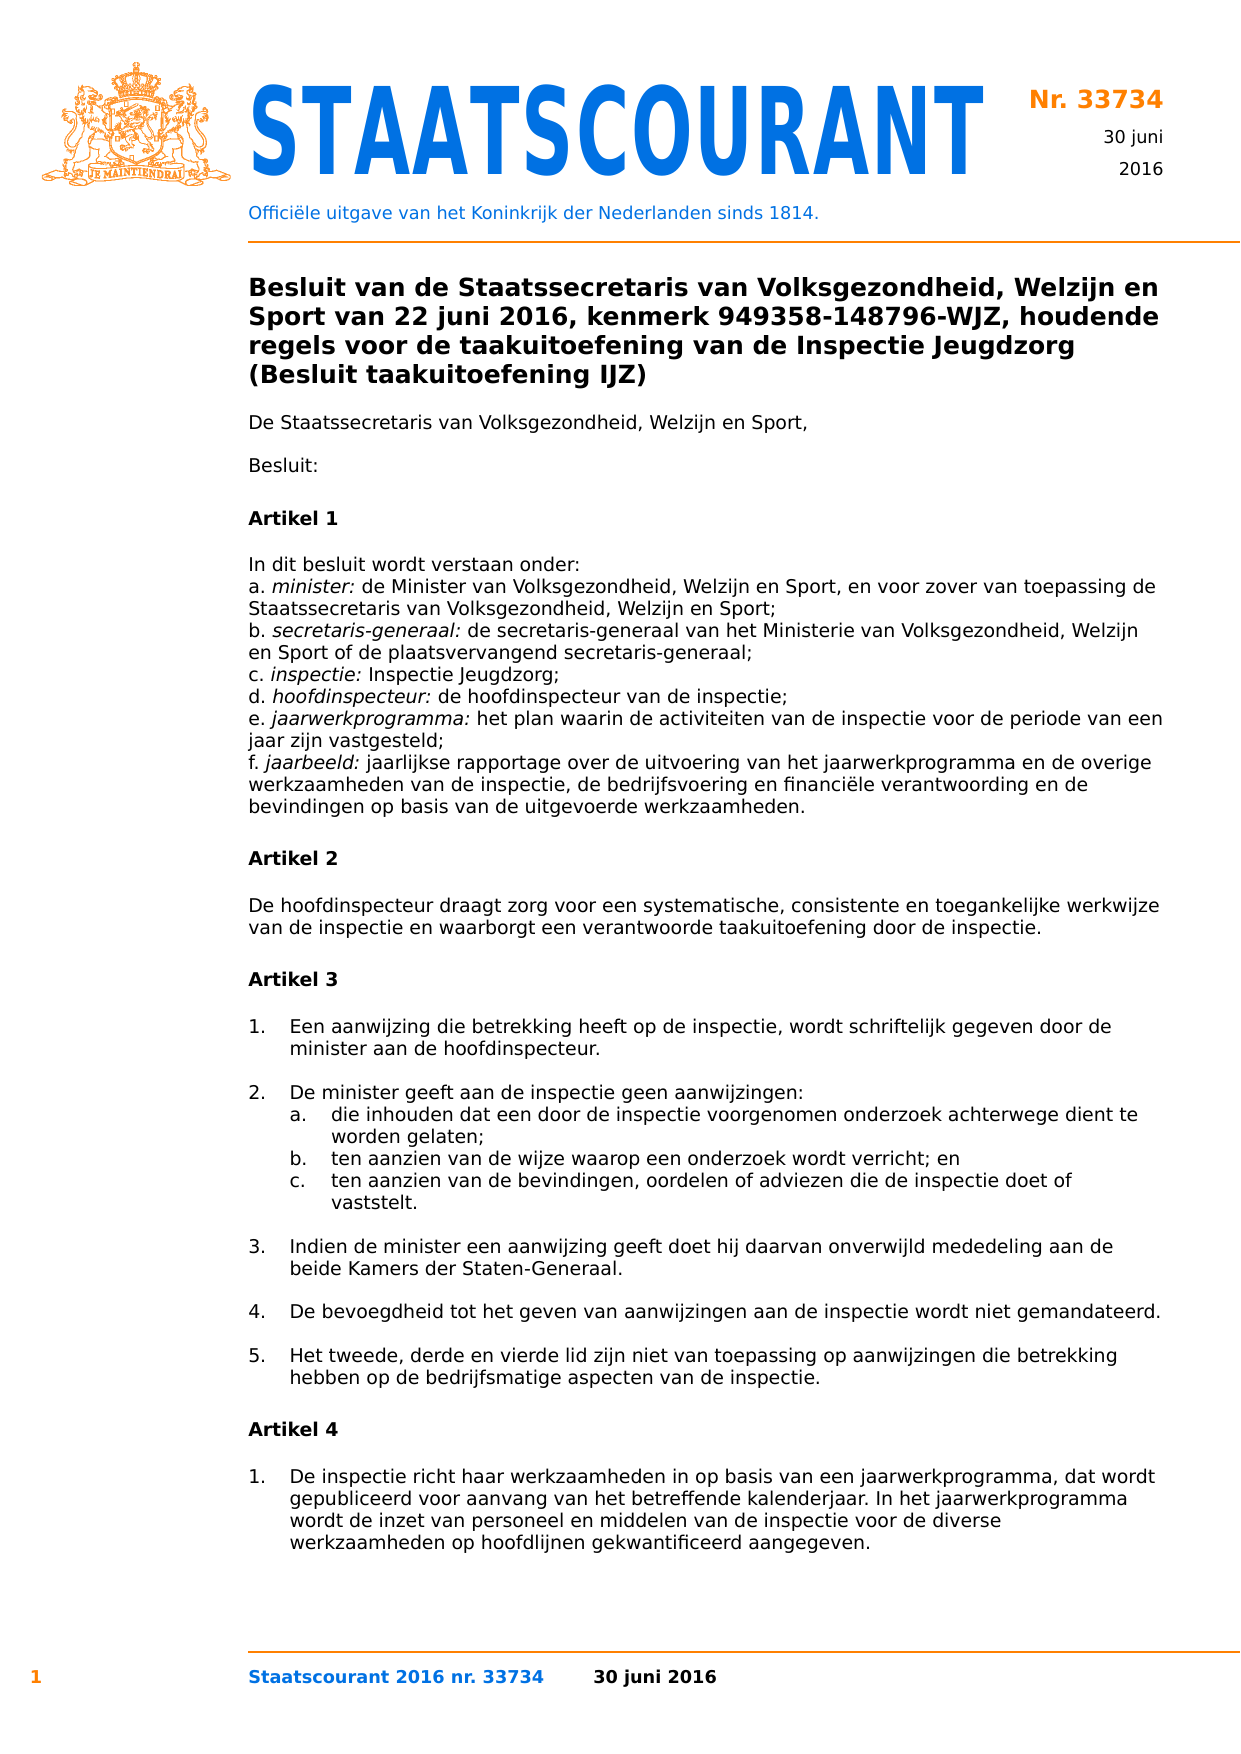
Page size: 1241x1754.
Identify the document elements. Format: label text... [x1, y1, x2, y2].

text 5. Het tweede, derde en vierde lid zijn niet van toepassing op aanwijzingen die betrekking hebben op de bedrijfsmatige aspecten van de inspectie. [248, 1345, 1163, 1389]
subtitle Artikel 1 [248, 507, 1163, 529]
table_header Nr. 33734 [998, 62, 1240, 121]
text a. minister: de Minister van Volksgezondheid, Welzijn en Sport, en voor zover van toepassing de Staatssecretaris van Volksgezondheid, Welzijn en Sport; [248, 576, 1163, 620]
text d. hoofdinspecteur: de hoofdinspecteur van de inspectie; [248, 686, 1163, 708]
text b. secretaris-generaal: de secretaris-generaal van het Ministerie van Volksgezondheid, Welzijn en Sport of de plaatsvervangend secretaris-generaal; [248, 620, 1163, 664]
subtitle Artikel 2 [248, 848, 1163, 870]
text 1. Een aanwijzing die betrekking heeft op de inspectie, wordt schriftelijk gegeven door de minister aan de hoofdinspecteur. [248, 1016, 1163, 1060]
text c. ten aanzien van de bevindingen, oordelen of adviezen die de inspectie doet of vaststelt. [289, 1170, 1163, 1214]
text De hoofdinspecteur draagt zorg voor een systematische, consistente en toegankelijke werkwijze van de inspectie en waarborgt een verantwoorde taakuitoefening door de inspectie. [248, 895, 1163, 939]
text e. jaarwerkprogramma: het plan waarin de activiteiten van de inspectie voor de periode van een jaar zijn vastgesteld; [248, 708, 1163, 752]
text 4. De bevoegdheid tot het geven van aanwijzingen aan de inspectie wordt niet gemandateerd. [248, 1301, 1163, 1323]
table_cell 2016 [998, 153, 1240, 203]
subtitle Besluit van de Staatssecretaris van Volksgezondheid, Welzijn en Sport van 22 juni 2016, kenmerk 949358-148796-WJZ, houdende regels voor de taakuitoefening van de Inspectie Jeugdzorg (Besluit taakuitoefening IJZ) [248, 273, 1163, 390]
text f. jaarbeeld: jaarlijkse rapportage over de uitvoering van het jaarwerkprogramma en de overige werkzaamheden van de inspectie, de bedrijfsvoering en financiële verantwoording en de bevindingen op basis van de uitgevoerde werkzaamheden. [248, 752, 1163, 818]
text 3. Indien de minister een aanwijzing geeft doet hij daarvan onverwijld mededeling aan de beide Kamers der Staten-Generaal. [248, 1236, 1163, 1279]
text a. die inhouden dat een door de inspectie voorgenomen onderzoek achterwege dient te worden gelaten; [289, 1104, 1163, 1148]
text Besluit: [248, 455, 1163, 477]
text 1. De inspectie richt haar werkzaamheden in op basis van een jaarwerkprogramma, dat wordt gepubliceerd voor aanvang van het betreffende kalenderjaar. In het jaarwerkprogramma wordt de inzet van personeel en middelen van de inspectie voor de diverse werkzaamheden op hoofdlijnen gekwantificeerd aangegeven. [248, 1466, 1163, 1554]
picture [41, 62, 231, 186]
subtitle Artikel 3 [248, 969, 1163, 991]
table_cell 30 juni [998, 121, 1240, 153]
subtitle Artikel 4 [248, 1419, 1163, 1441]
text In dit besluit wordt verstaan onder: [248, 554, 1163, 576]
table_header [25, 62, 248, 241]
text b. ten aanzien van de wijze waarop een onderzoek wordt verricht; en [289, 1148, 1163, 1170]
text c. inspectie: Inspectie Jeugdzorg; [248, 664, 1163, 686]
text 2. De minister geeft aan de inspectie geen aanwijzingen: [248, 1082, 1163, 1104]
text De Staatssecretaris van Volksgezondheid, Welzijn en Sport, [248, 412, 1163, 433]
table_header STAATSCOURANT [248, 62, 998, 203]
table_cell Officiële uitgave van het Koninkrijk der Nederlanden sinds 1814. [248, 203, 1240, 241]
